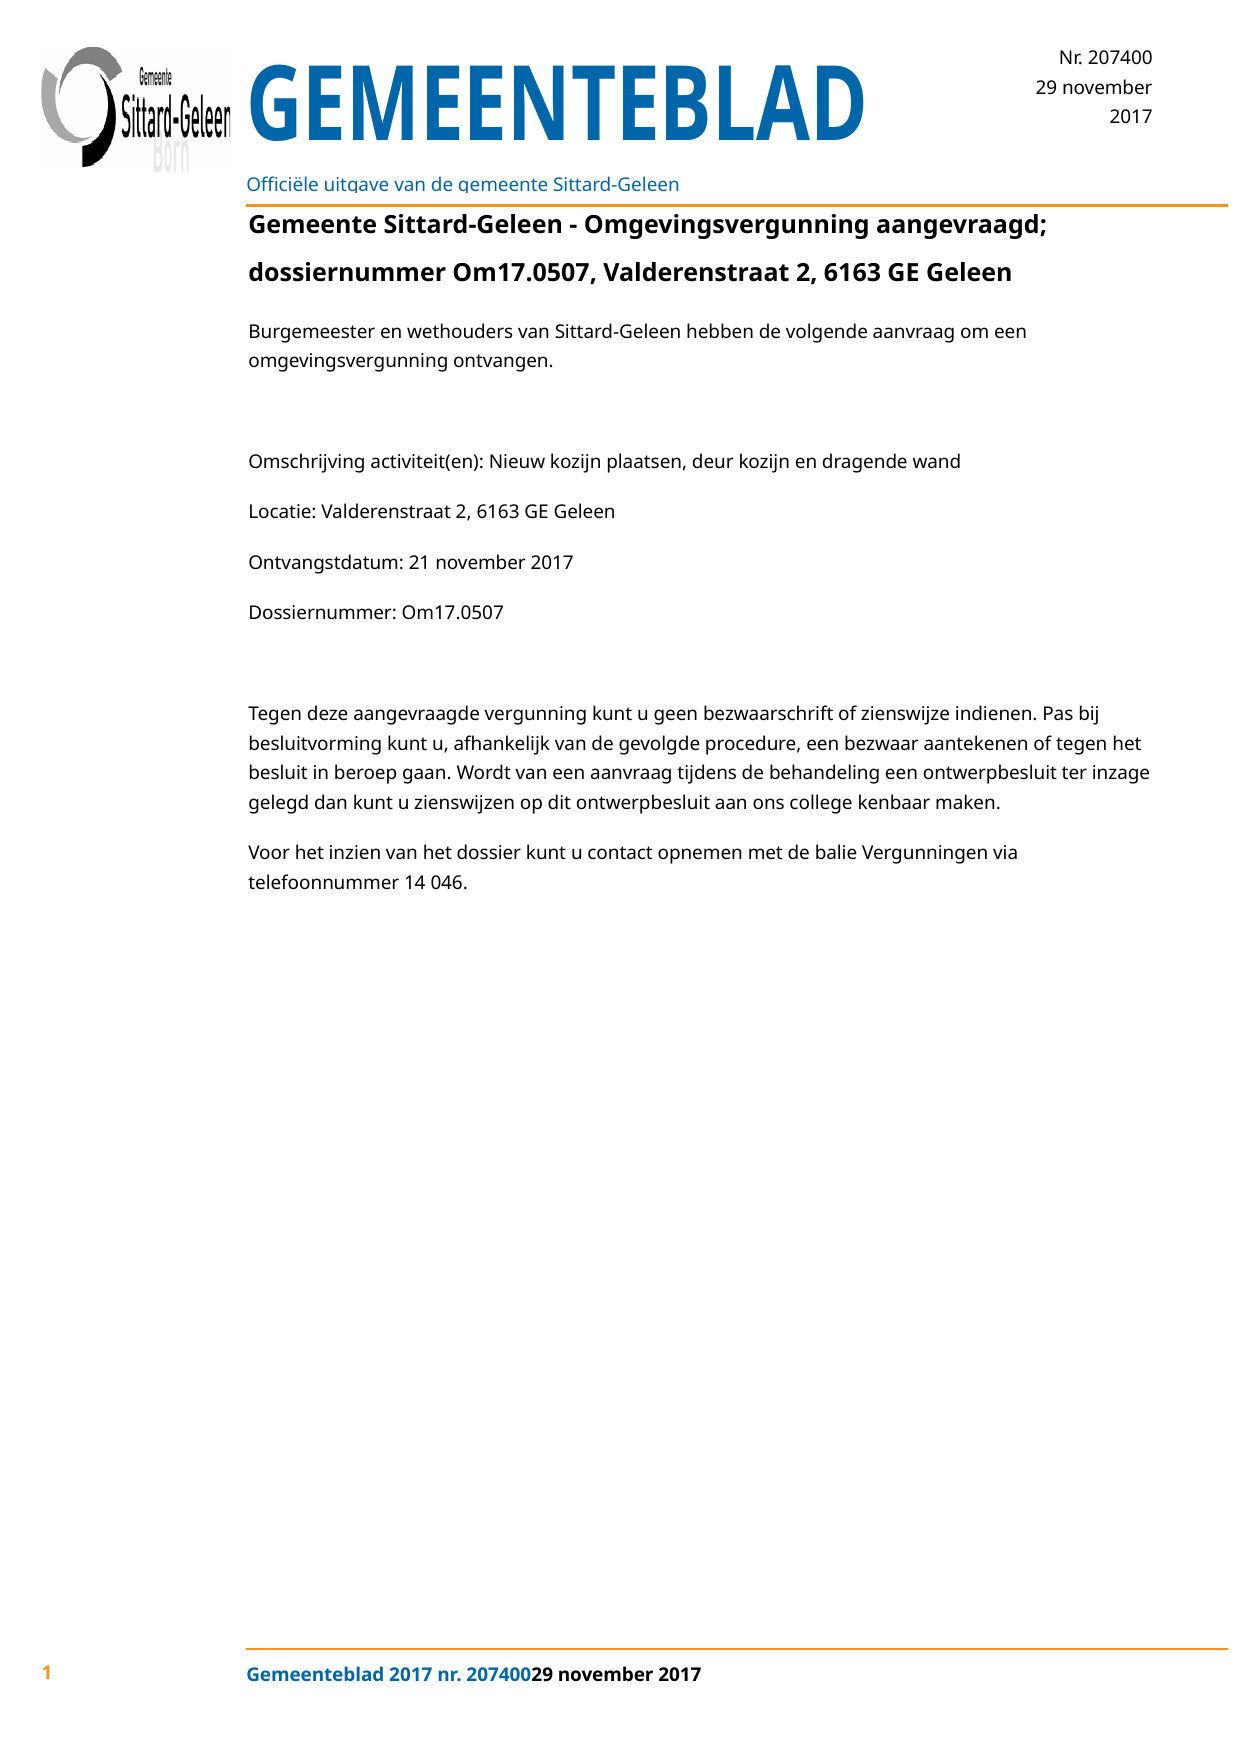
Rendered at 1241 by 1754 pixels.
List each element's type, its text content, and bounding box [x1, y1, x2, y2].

text Tegen deze aangevraagde vergunning kunt u geen bezwaarschrift of zienswijze indienen. Pas bij besluitvorming kunt u, afhankelijk van de gevolgde procedure, een bezwaar aantekenen of tegen het besluit in beroep gaan. Wordt van een aanvraag tijdens de behandeling een ontwerpbesluit ter inzage gelegd dan kunt u zienswijzen op dit ontwerpbesluit aan ons college kenbaar maken. [248, 700, 1152, 815]
text Omschrijving activiteit(en): Nieuw kozijn plaatsen, deur kozijn en dragende wand [248, 448, 1152, 474]
text Burgemeester en wethouders van Sittard-Geleen hebben de volgende aanvraag om een omgevingsvergunning ontvangen. [248, 318, 1152, 373]
text Ontvangstdatum: 21 november 2017 [248, 549, 1152, 575]
text Dossiernummer: Om17.0507 [248, 599, 1152, 625]
text Gemeente Sittard-Geleen - Omgevingsvergunning aangevraagd; dossiernummer Om17.0507, Valderenstraat 2, 6163 GE Geleen [248, 207, 1152, 288]
picture [41, 47, 231, 172]
text Locatie: Valderenstraat 2, 6163 GE Geleen [248, 499, 1152, 524]
text Voor het inzien van het dossier kunt u contact opnemen met de balie Vergunningen via telefoonnummer 14 046. [248, 839, 1152, 895]
